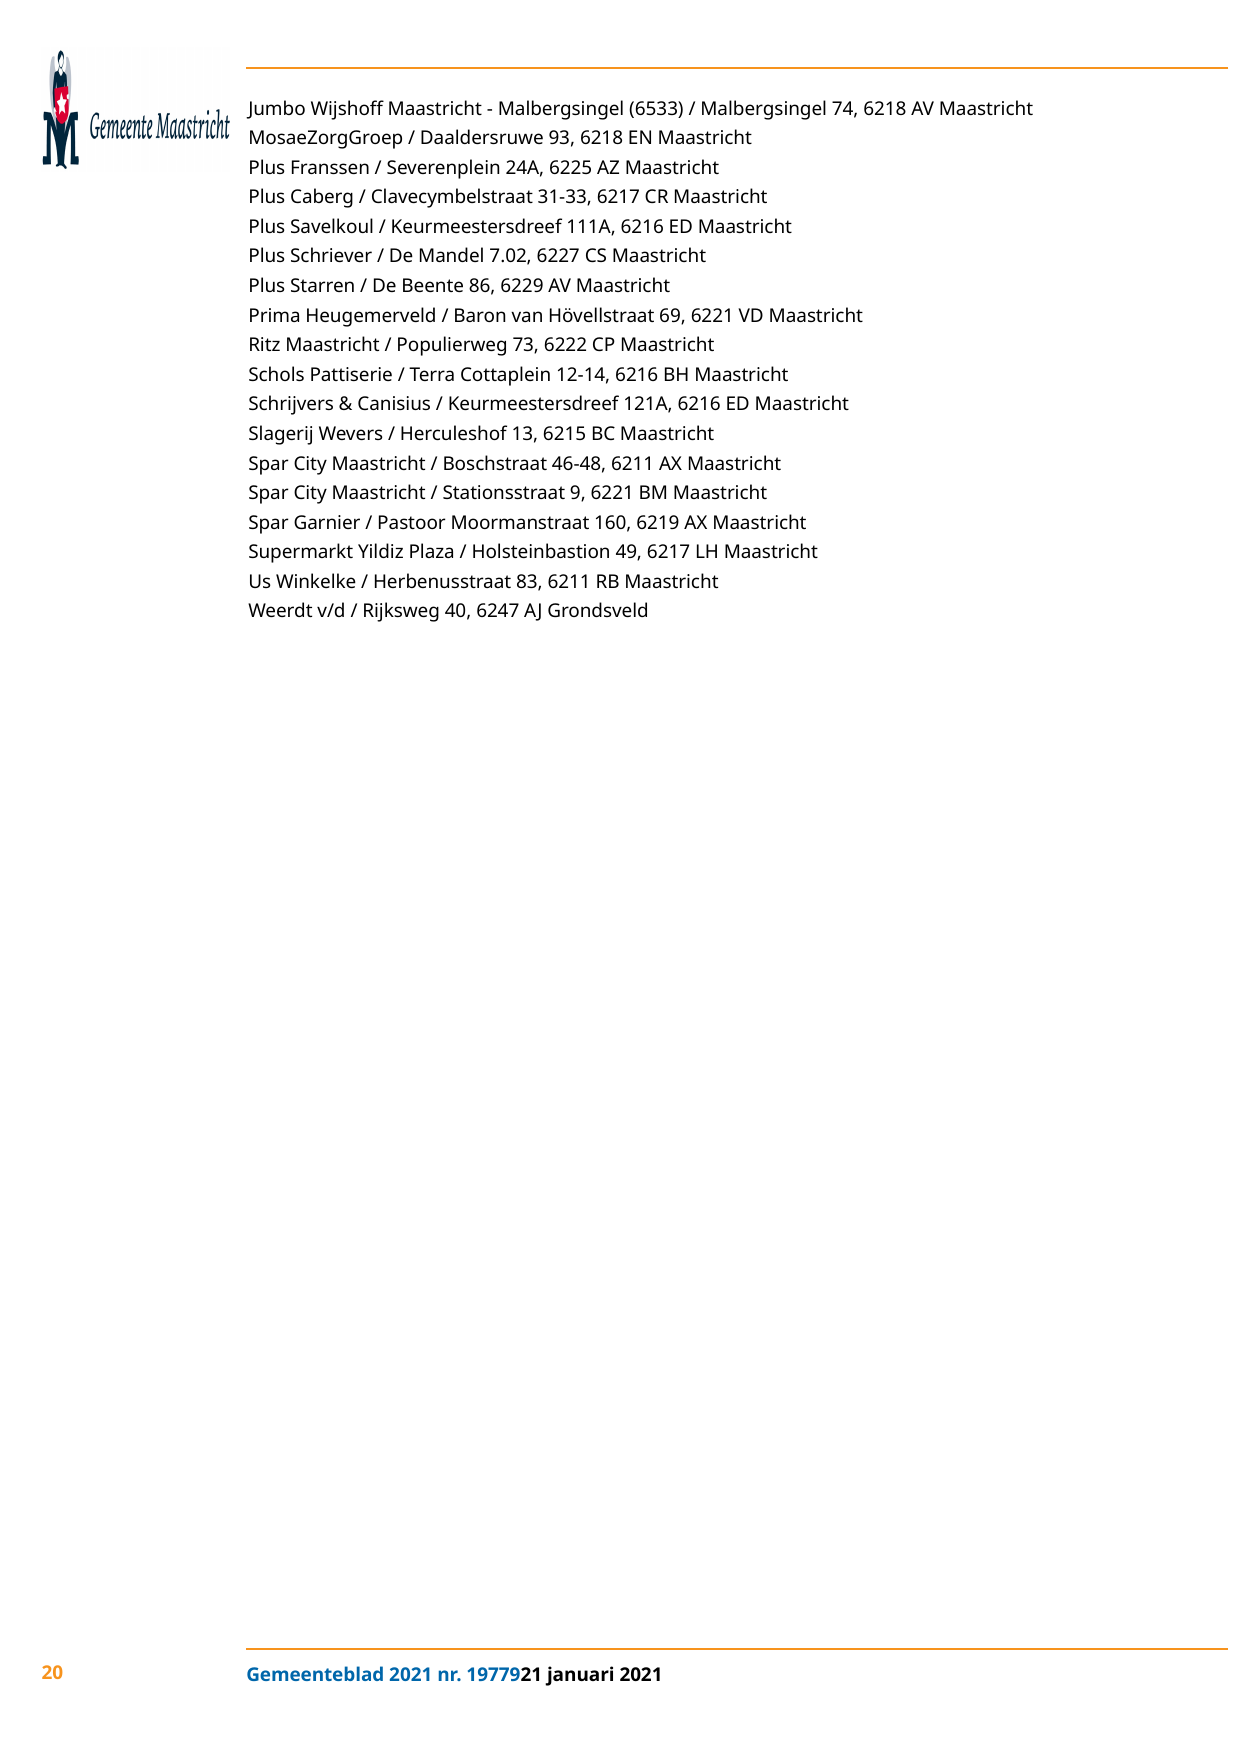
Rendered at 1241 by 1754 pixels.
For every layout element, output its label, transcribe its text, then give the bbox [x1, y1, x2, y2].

text Us Winkelke / Herbenusstraat 83, 6211 RB Maastricht [248, 568, 1152, 594]
text Plus Franssen / Severenplein 24A, 6225 AZ Maastricht [248, 154, 1152, 180]
text Weerdt v/d / Rijksweg 40, 6247 AJ Grondsveld [248, 598, 1152, 623]
text Plus Savelkoul / Keurmeestersdreef 111A, 6216 ED Maastricht [248, 213, 1152, 239]
text Ritz Maastricht / Populierweg 73, 6222 CP Maastricht [248, 331, 1152, 357]
text Spar City Maastricht / Boschstraat 46-48, 6211 AX Maastricht [248, 450, 1152, 476]
text MosaeZorgGroep / Daaldersruwe 93, 6218 EN Maastricht [248, 124, 1152, 150]
text Supermarkt Yildiz Plaza / Holsteinbastion 49, 6217 LH Maastricht [248, 538, 1152, 564]
text Schols Pattiserie / Terra Cottaplein 12-14, 6216 BH Maastricht [248, 361, 1152, 387]
picture [41, 47, 231, 172]
text Slagerij Wevers / Herculeshof 13, 6215 BC Maastricht [248, 420, 1152, 446]
text Schrijvers & Canisius / Keurmeestersdreef 121A, 6216 ED Maastricht [248, 391, 1152, 416]
text Prima Heugemerveld / Baron van Hövellstraat 69, 6221 VD Maastricht [248, 302, 1152, 328]
text Plus Starren / De Beente 86, 6229 AV Maastricht [248, 272, 1152, 298]
text Plus Schriever / De Mandel 7.02, 6227 CS Maastricht [248, 243, 1152, 268]
text Spar Garnier / Pastoor Moormanstraat 160, 6219 AX Maastricht [248, 509, 1152, 535]
text Plus Caberg / Clavecymbelstraat 31-33, 6217 CR Maastricht [248, 183, 1152, 209]
text Jumbo Wijshoff Maastricht - Malbergsingel (6533) / Malbergsingel 74, 6218 AV Maastricht [248, 95, 1152, 121]
text Spar City Maastricht / Stationsstraat 9, 6221 BM Maastricht [248, 479, 1152, 505]
